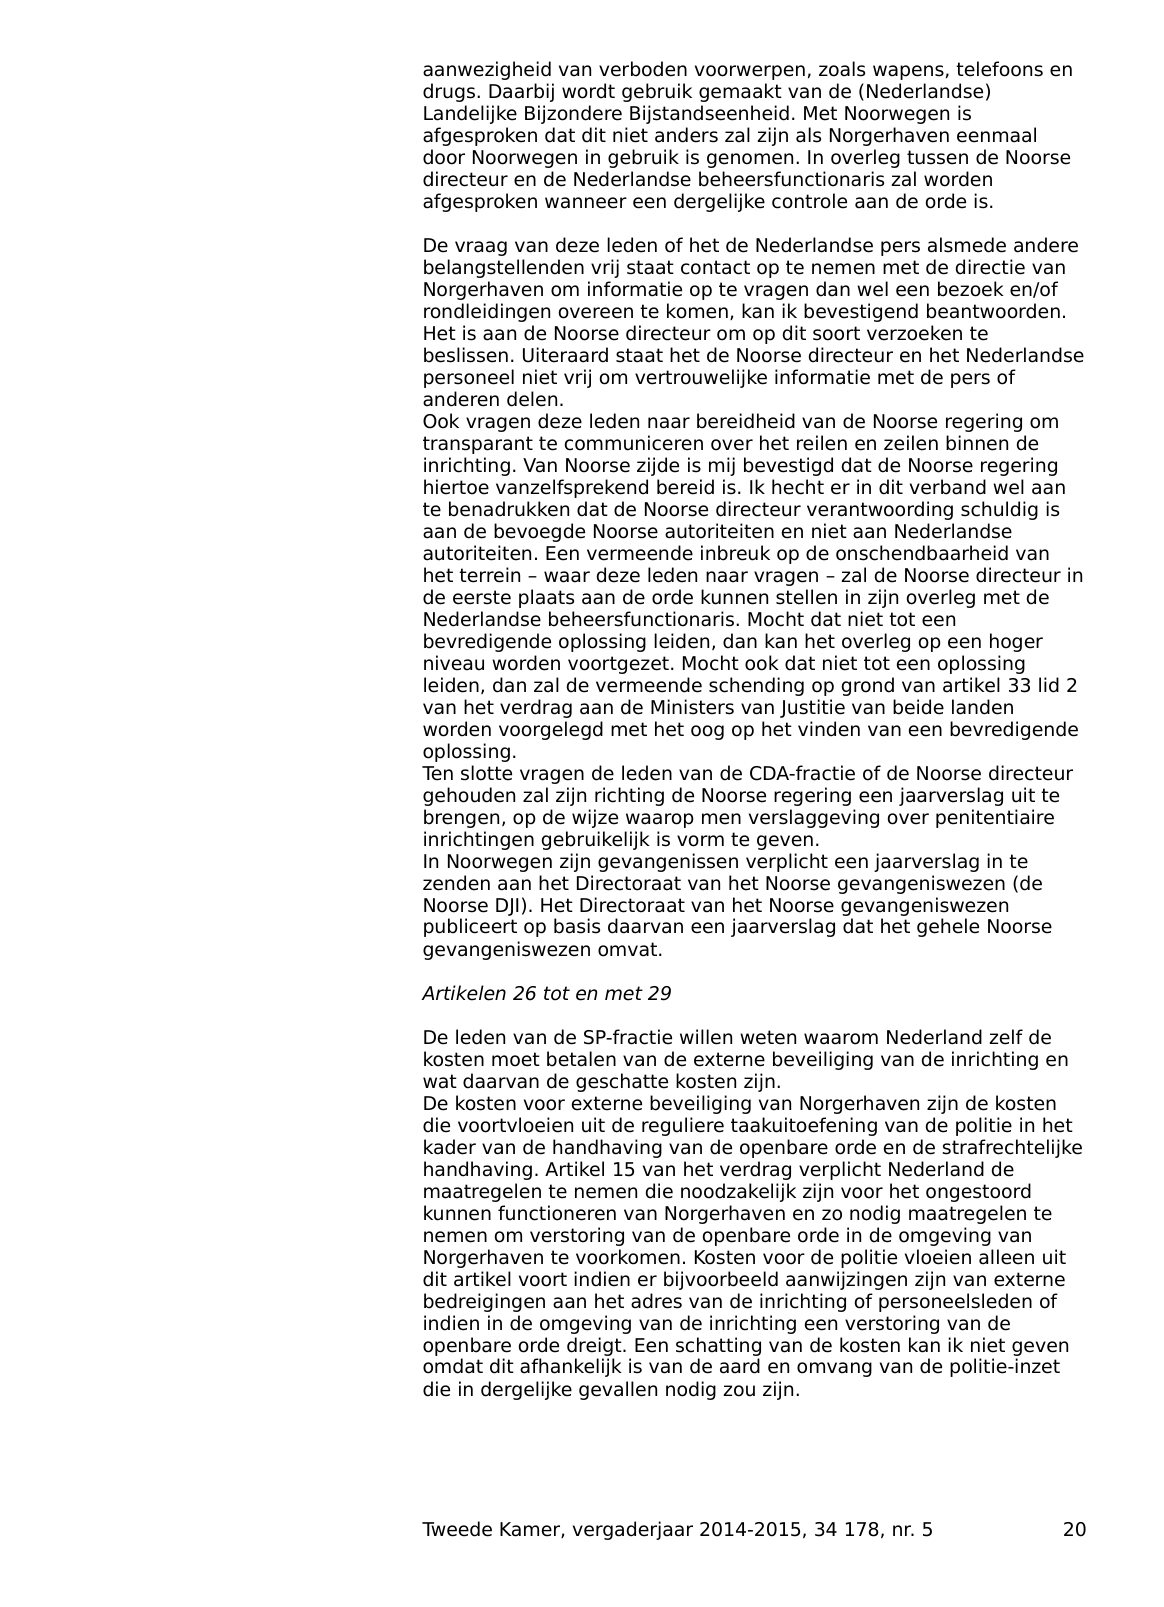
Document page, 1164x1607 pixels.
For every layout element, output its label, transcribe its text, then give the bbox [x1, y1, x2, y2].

text De vraag van deze leden of het de Nederlandse pers alsmede andere belangstellenden vrij staat contact op te nemen met de directie van Norgerhaven om informatie op te vragen dan wel een bezoek en/of rondleidingen overeen te komen, kan ik bevestigend beantwoorden. Het is aan de Noorse directeur om op dit soort verzoeken te beslissen. Uiteraard staat het de Noorse directeur en het Nederlandse personeel niet vrij om vertrouwelijke informatie met de pers of anderen delen. [422, 235, 1087, 411]
text De kosten voor externe beveiliging van Norgerhaven zijn de kosten die voortvloeien uit de reguliere taakuitoefening van de politie in het kader van de handhaving van de openbare orde en de strafrechtelijke handhaving. Artikel 15 van het verdrag verplicht Nederland de maatregelen te nemen die noodzakelijk zijn voor het ongestoord kunnen functioneren van Norgerhaven en zo nodig maatregelen te nemen om verstoring van de openbare orde in de omgeving van Norgerhaven te voorkomen. Kosten voor de politie vloeien alleen uit dit artikel voort indien er bijvoorbeeld aanwijzingen zijn van externe bedreigingen aan het adres van de inrichting of personeelsleden of indien in de omgeving van de inrichting een verstoring van de openbare orde dreigt. Een schatting van de kosten kan ik niet geven omdat dit afhankelijk is van de aard en omvang van de politie-inzet die in dergelijke gevallen nodig zou zijn. [422, 1093, 1087, 1400]
subtitle Artikelen 26 tot en met 29 [422, 983, 1087, 1004]
text aanwezigheid van verboden voorwerpen, zoals wapens, telefoons en drugs. Daarbij wordt gebruik gemaakt van de (Nederlandse) Landelijke Bijzondere Bijstandseenheid. Met Noorwegen is afgesproken dat dit niet anders zal zijn als Norgerhaven eenmaal door Noorwegen in gebruik is genomen. In overleg tussen de Noorse directeur en de Nederlandse beheersfunctionaris zal worden afgesproken wanneer een dergelijke controle aan de orde is. [422, 59, 1087, 213]
text Ook vragen deze leden naar bereidheid van de Noorse regering om transparant te communiceren over het reilen en zeilen binnen de inrichting. Van Noorse zijde is mij bevestigd dat de Noorse regering hiertoe vanzelfsprekend bereid is. Ik hecht er in dit verband wel aan te benadrukken dat de Noorse directeur verantwoording schuldig is aan de bevoegde Noorse autoriteiten en niet aan Nederlandse autoriteiten. Een vermeende inbreuk op de onschendbaarheid van het terrein – waar deze leden naar vragen – zal de Noorse directeur in de eerste plaats aan de orde kunnen stellen in zijn overleg met de Nederlandse beheersfunctionaris. Mocht dat niet tot een bevredigende oplossing leiden, dan kan het overleg op een hoger niveau worden voortgezet. Mocht ook dat niet tot een oplossing leiden, dan zal de vermeende schending op grond van artikel 33 lid 2 van het verdrag aan de Ministers van Justitie van beide landen worden voorgelegd met het oog op het vinden van een bevredigende oplossing. [422, 411, 1087, 763]
text In Noorwegen zijn gevangenissen verplicht een jaarverslag in te zenden aan het Directoraat van het Noorse gevangeniswezen (de Noorse DJI). Het Directoraat van het Noorse gevangeniswezen publiceert op basis daarvan een jaarverslag dat het gehele Noorse gevangeniswezen omvat. [422, 851, 1087, 960]
text Ten slotte vragen de leden van de CDA-fractie of de Noorse directeur gehouden zal zijn richting de Noorse regering een jaarverslag uit te brengen, op de wijze waarop men verslaggeving over penitentiaire inrichtingen gebruikelijk is vorm te geven. [422, 763, 1087, 851]
text De leden van de SP-fractie willen weten waarom Nederland zelf de kosten moet betalen van de externe beveiliging van de inrichting en wat daarvan de geschatte kosten zijn. [422, 1027, 1087, 1093]
